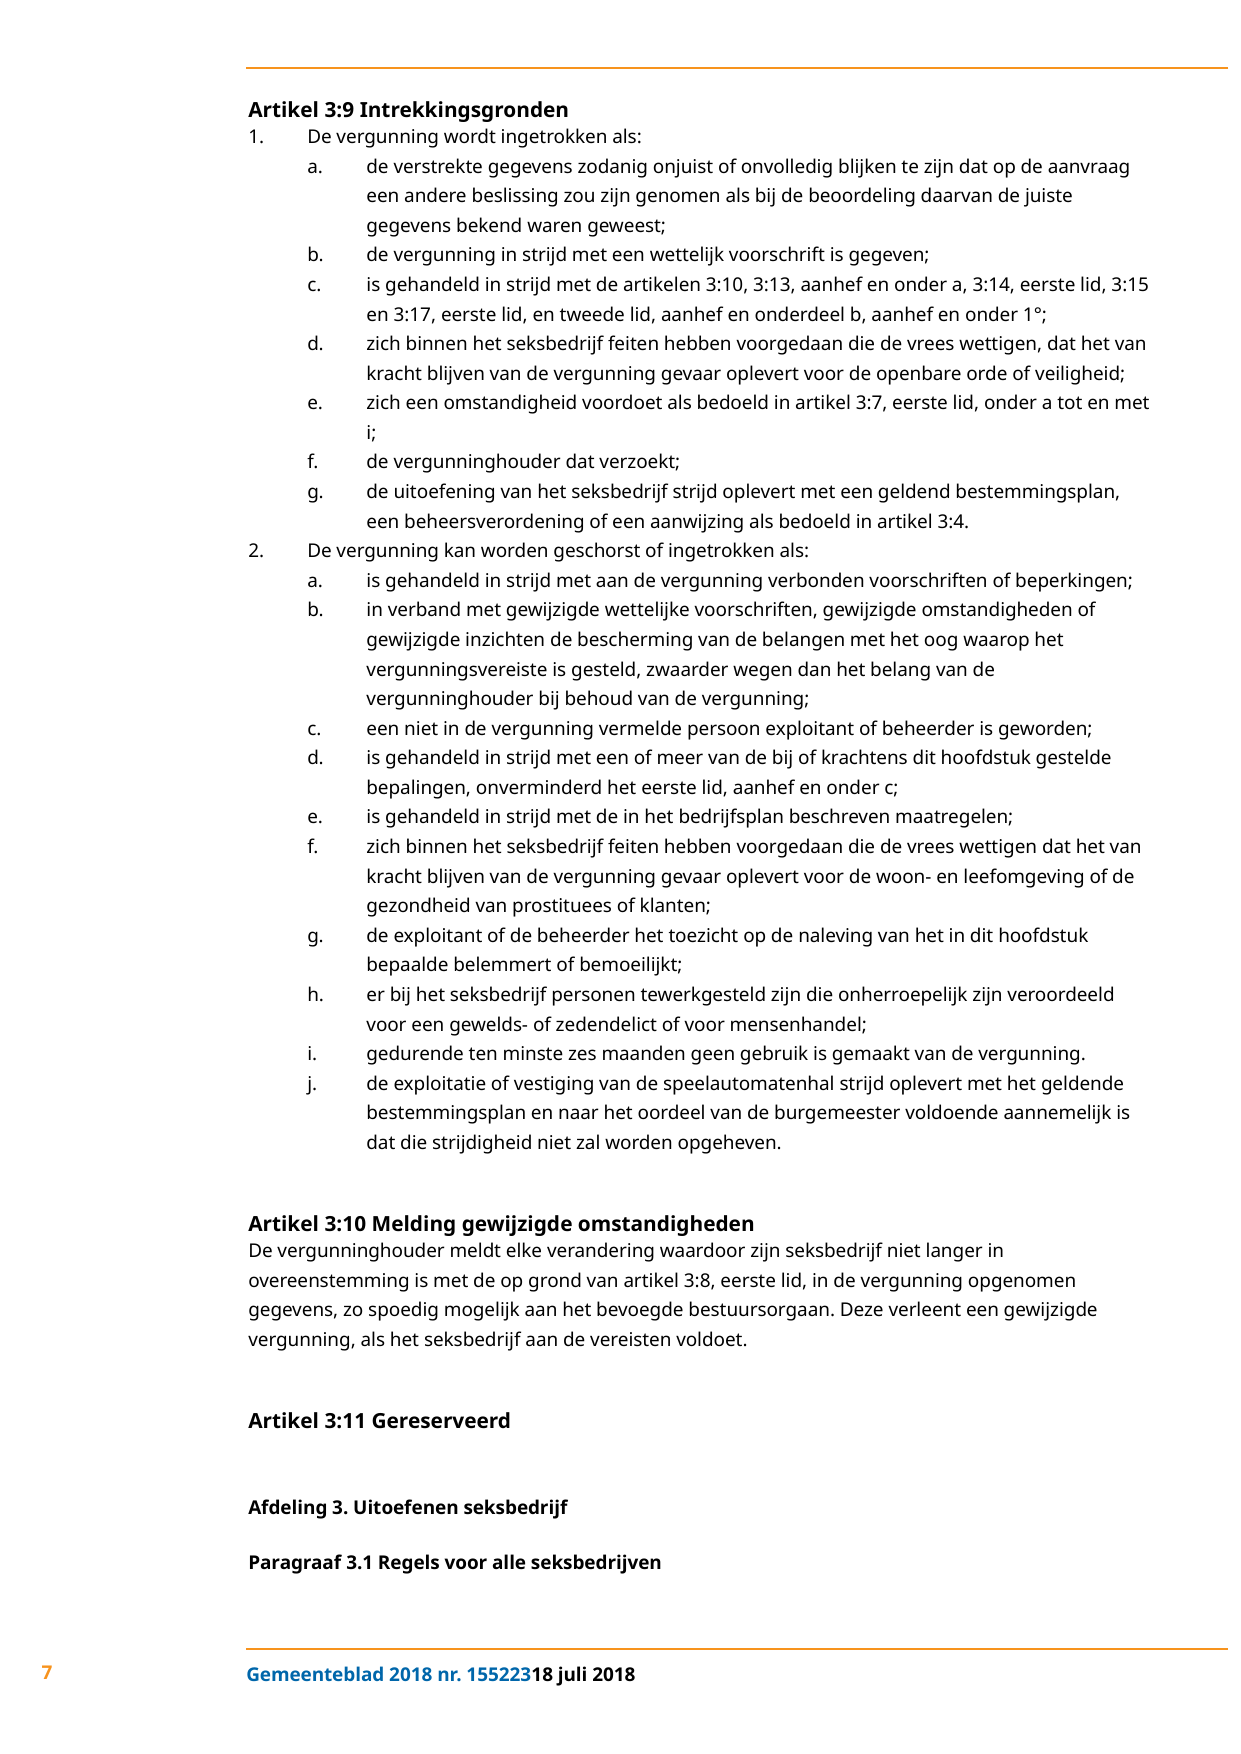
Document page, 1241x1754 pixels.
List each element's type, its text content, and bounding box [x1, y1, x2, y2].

list een niet in de vergunning vermelde persoon exploitant of beheerder is geworden; [307, 715, 1152, 741]
list de vergunninghouder dat verzoekt; [307, 449, 1152, 474]
text Artikel 3:11 Gereserveerd [248, 1406, 1152, 1435]
text Artikel 3:10 Melding gewijzigde omstandigheden [248, 1209, 1152, 1237]
list is gehandeld in strijd met de in het bedrijfsplan beschreven maatregelen; [307, 804, 1152, 829]
text Artikel 3:9 Intrekkingsgronden [248, 95, 1152, 123]
list de verstrekte gegevens zodanig onjuist of onvolledig blijken te zijn dat op de aanvraag een andere beslissing zou zijn genomen als bij de beoordeling daarvan de juiste gegevens bekend waren geweest; [307, 153, 1152, 238]
list is gehandeld in strijd met aan de vergunning verbonden voorschriften of beperkingen; [307, 567, 1152, 593]
list zich binnen het seksbedrijf feiten hebben voorgedaan die de vrees wettigen, dat het van kracht blijven van de vergunning gevaar oplevert voor de openbare orde of veiligheid; [307, 330, 1152, 386]
list zich binnen het seksbedrijf feiten hebben voorgedaan die de vrees wettigen dat het van kracht blijven van de vergunning gevaar oplevert voor de woon- en leefomgeving of de gezondheid van prostituees of klanten; [307, 833, 1152, 918]
text Paragraaf 3.1 Regels voor alle seksbedrijven [248, 1549, 1152, 1575]
text De vergunninghouder meldt elke verandering waardoor zijn seksbedrijf niet langer in overeenstemming is met de op grond van artikel 3:8, eerste lid, in de vergunning opgenomen gegevens, zo spoedig mogelijk aan het bevoegde bestuursorgaan. Deze verleent een gewijzigde vergunning, als het seksbedrijf aan de vereisten voldoet. [248, 1237, 1152, 1352]
picture [41, 47, 231, 172]
list is gehandeld in strijd met de artikelen 3:10, 3:13, aanhef en onder a, 3:14, eerste lid, 3:15 en 3:17, eerste lid, en tweede lid, aanhef en onderdeel b, aanhef en onder 1°; [307, 271, 1152, 326]
list zich een omstandigheid voordoet als bedoeld in artikel 3:7, eerste lid, onder a tot en met i; [307, 389, 1152, 445]
list de vergunning in strijd met een wettelijk voorschrift is gegeven; [307, 242, 1152, 267]
list De vergunning wordt ingetrokken als: [248, 123, 1152, 149]
list De vergunning kan worden geschorst of ingetrokken als: [248, 537, 1152, 563]
list de exploitant of de beheerder het toezicht op de naleving van het in dit hoofdstuk bepaalde belemmert of bemoeilijkt; [307, 922, 1152, 977]
list is gehandeld in strijd met een of meer van de bij of krachtens dit hoofdstuk gestelde bepalingen, onverminderd het eerste lid, aanhef en onder c; [307, 744, 1152, 800]
list er bij het seksbedrijf personen tewerkgesteld zijn die onherroepelijk zijn veroordeeld voor een gewelds- of zedendelict of voor mensenhandel; [307, 981, 1152, 1036]
list in verband met gewijzigde wettelijke voorschriften, gewijzigde omstandigheden of gewijzigde inzichten de bescherming van de belangen met het oog waarop het vergunningsvereiste is gesteld, zwaarder wegen dan het belang van de vergunninghouder bij behoud van de vergunning; [307, 597, 1152, 711]
text Afdeling 3. Uitoefenen seksbedrijf [248, 1494, 1152, 1519]
list de exploitatie of vestiging van de speelautomatenhal strijd oplevert met het geldende bestemmingsplan en naar het oordeel van de burgemeester voldoende aannemelijk is dat die strijdigheid niet zal worden opgeheven. [307, 1070, 1152, 1155]
list de uitoefening van het seksbedrijf strijd oplevert met een geldend bestemmingsplan, een beheersverordening of een aanwijzing als bedoeld in artikel 3:4. [307, 478, 1152, 533]
list gedurende ten minste zes maanden geen gebruik is gemaakt van de vergunning. [307, 1040, 1152, 1066]
